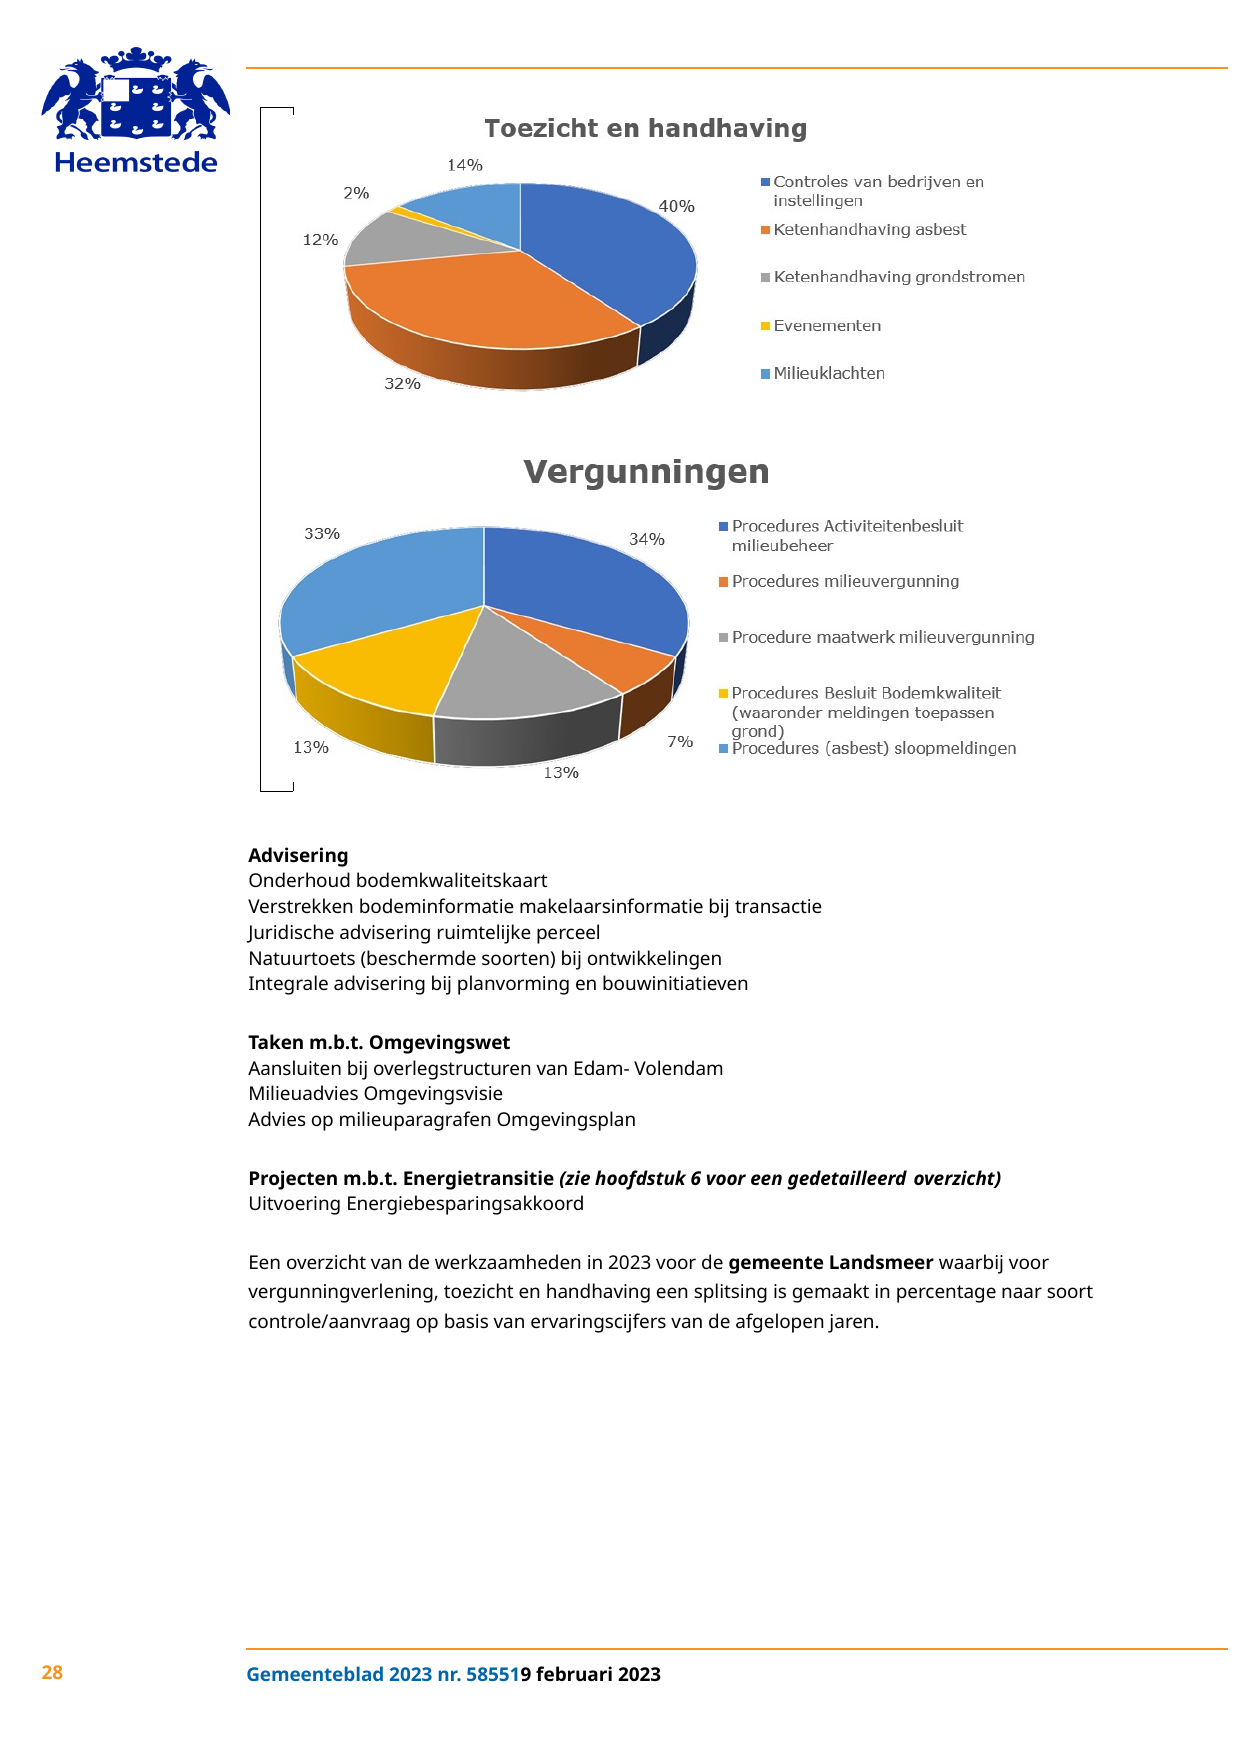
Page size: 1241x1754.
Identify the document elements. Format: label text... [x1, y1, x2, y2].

table_cell Juridische advisering ruimtelijke perceel [248, 919, 1152, 945]
table_cell Integrale advisering bij planvorming en bouwinitiatieven [248, 970, 1152, 996]
table_cell Advies op milieuparagrafen Omgevingsplan [248, 1106, 1152, 1132]
table_cell Aansluiten bij overlegstructuren van Edam- Volendam [248, 1055, 1152, 1081]
table_cell Natuurtoets (beschermde soorten) bij ontwikkelingen [248, 945, 1152, 970]
picture [41, 47, 231, 172]
text Een overzicht van de werkzaamheden in 2023 voor de gemeente Landsmeer waarbij voor vergunningverlening, toezicht en handhaving een splitsing is gemaakt in percentage naar soort controle/aanvraag op basis van ervaringscijfers van de afgelopen jaren. [248, 1249, 1152, 1334]
table_cell Milieuadvies Omgevingsvisie [248, 1081, 1152, 1106]
table_cell Uitvoering Energiebesparingsakkoord [248, 1191, 1152, 1216]
table_header Projecten m.b.t. Energietransitie (zie hoofdstuk 6 voor een gedetailleerd overzicht) [248, 1165, 1152, 1191]
table_header Advisering [248, 842, 1152, 867]
table_cell Onderhoud bodemkwaliteitskaart [248, 868, 1152, 893]
table_header Taken m.b.t. Omgevingswet [248, 1029, 1152, 1055]
picture [268, 115, 1037, 782]
table_cell Verstrekken bodeminformatie makelaarsinformatie bij transactie [248, 893, 1152, 919]
